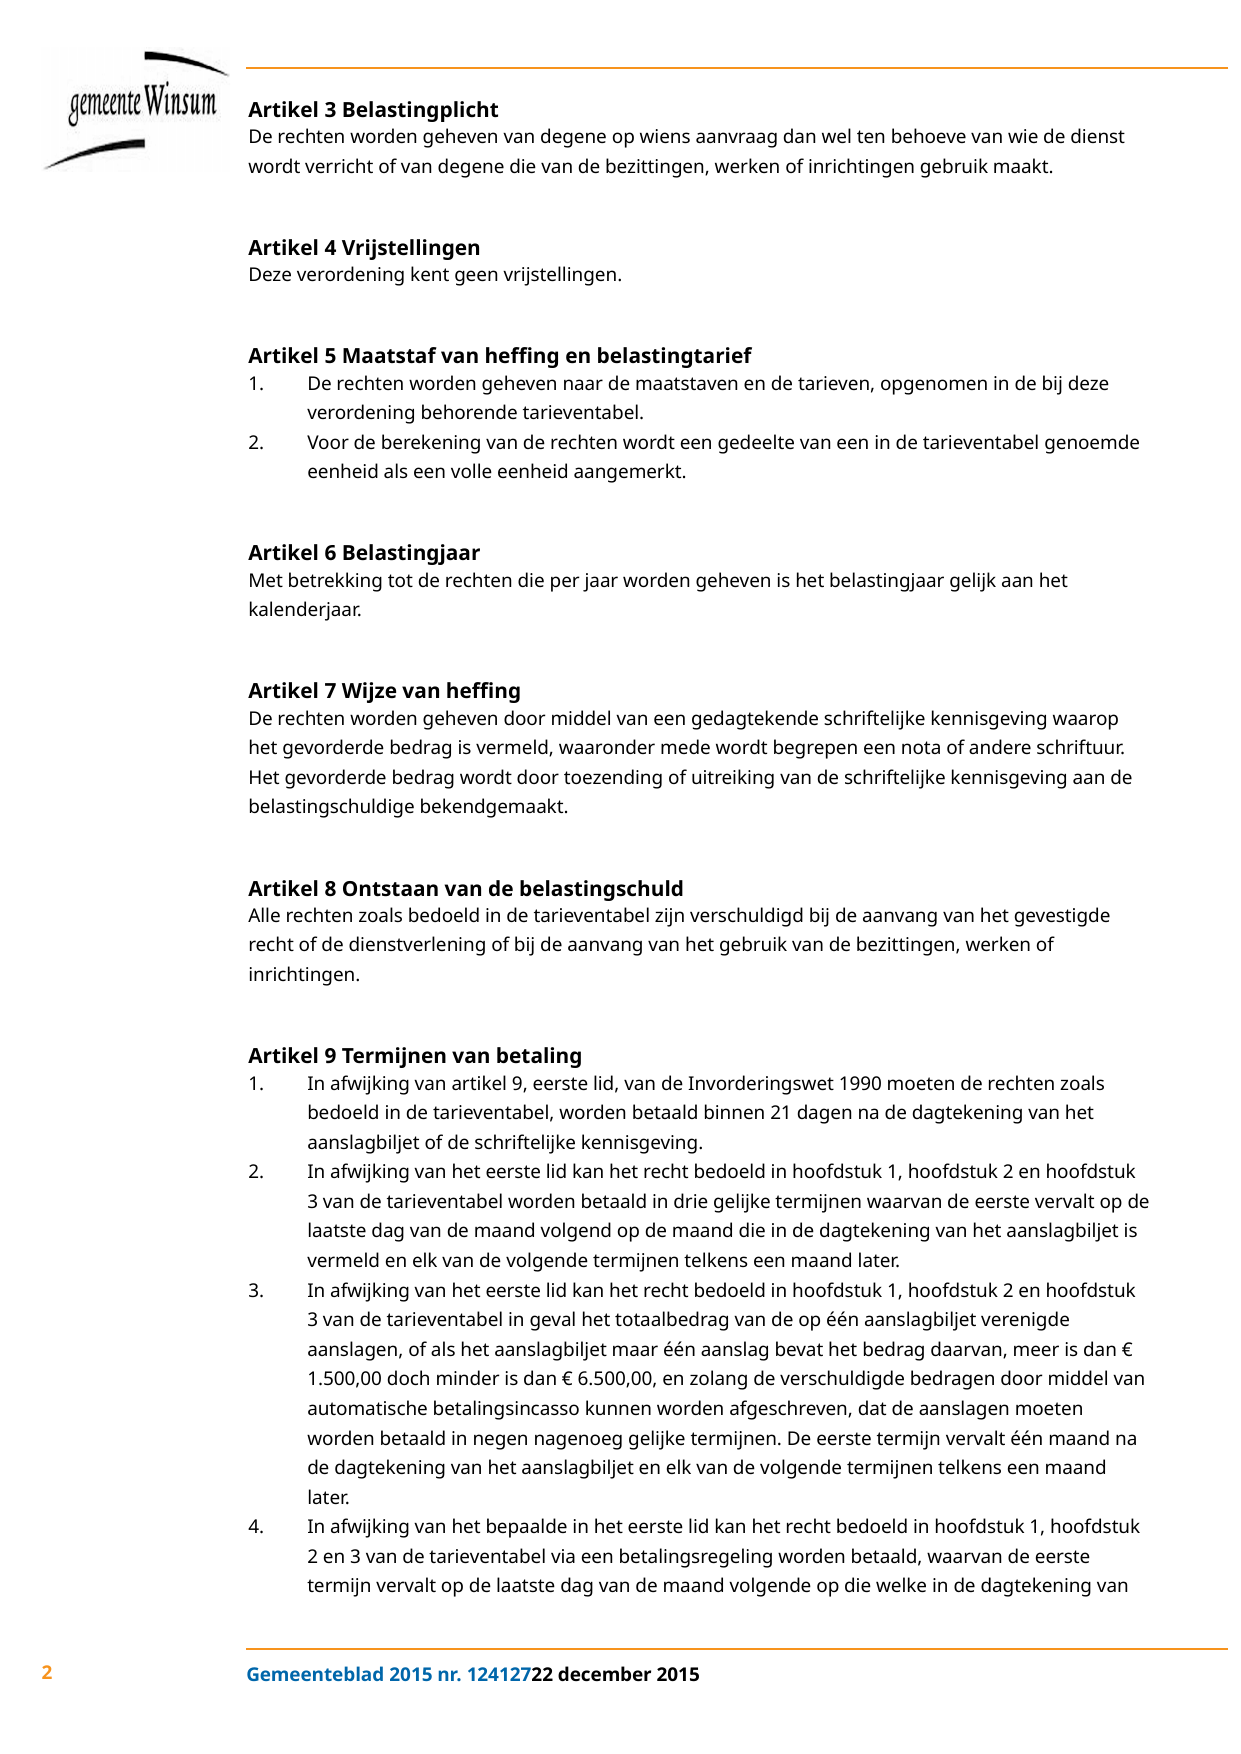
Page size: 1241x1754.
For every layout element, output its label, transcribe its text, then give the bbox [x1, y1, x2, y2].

text Artikel 3 Belastingplicht [248, 95, 1152, 123]
list De rechten worden geheven naar de maatstaven en de tarieven, opgenomen in de bij deze verordening behorende tarieventabel. [248, 370, 1152, 425]
text Artikel 6 Belastingjaar [248, 538, 1152, 567]
text Met betrekking tot de rechten die per jaar worden geheven is het belastingjaar gelijk aan het kalenderjaar. [248, 567, 1152, 622]
list In afwijking van het eerste lid kan het recht bedoeld in hoofdstuk 1, hoofdstuk 2 en hoofdstuk 3 van de tarieventabel worden betaald in drie gelijke termijnen waarvan de eerste vervalt op de laatste dag van de maand volgend op de maand die in de dagtekening van het aanslagbiljet is vermeld en elk van de volgende termijnen telkens een maand later. [248, 1158, 1152, 1273]
list In afwijking van het eerste lid kan het recht bedoeld in hoofdstuk 1, hoofdstuk 2 en hoofdstuk 3 van de tarieventabel in geval het totaalbedrag van de op één aanslagbiljet verenigde aanslagen, of als het aanslagbiljet maar één aanslag bevat het bedrag daarvan, meer is dan € 1.500,00 doch minder is dan € 6.500,00, en zolang de verschuldigde bedragen door middel van automatische betalingsincasso kunnen worden afgeschreven, dat de aanslagen moeten worden betaald in negen nagenoeg gelijke termijnen. De eerste termijn vervalt één maand na de dagtekening van het aanslagbiljet en elk van de volgende termijnen telkens een maand later. [248, 1277, 1152, 1509]
list Voor de berekening van de rechten wordt een gedeelte van een in de tarieventabel genoemde eenheid als een volle eenheid aangemerkt. [248, 429, 1152, 484]
picture [41, 47, 231, 172]
text De rechten worden geheven van degene op wiens aanvraag dan wel ten behoeve van wie de dienst wordt verricht of van degene die van de bezittingen, werken of inrichtingen gebruik maakt. [248, 123, 1152, 178]
list In afwijking van het bepaalde in het eerste lid kan het recht bedoeld in hoofdstuk 1, hoofdstuk 2 en 3 van de tarieventabel via een betalingsregeling worden betaald, waarvan de eerste termijn vervalt op de laatste dag van de maand volgende op die welke in de dagtekening van [248, 1513, 1152, 1598]
text De rechten worden geheven door middel van een gedagtekende schriftelijke kennisgeving waarop het gevorderde bedrag is vermeld, waaronder mede wordt begrepen een nota of andere schriftuur. Het gevorderde bedrag wordt door toezending of uitreiking van de schriftelijke kennisgeving aan de belastingschuldige bekendgemaakt. [248, 705, 1152, 819]
text Alle rechten zoals bedoeld in de tarieventabel zijn verschuldigd bij de aanvang van het gevestigde recht of de dienstverlening of bij de aanvang van het gebruik van de bezittingen, werken of inrichtingen. [248, 902, 1152, 987]
list In afwijking van artikel 9, eerste lid, van de Invorderingswet 1990 moeten de rechten zoals bedoeld in de tarieventabel, worden betaald binnen 21 dagen na de dagtekening van het aanslagbiljet of de schriftelijke kennisgeving. [248, 1070, 1152, 1154]
text Artikel 5 Maatstaf van heffing en belastingtarief [248, 341, 1152, 370]
text Artikel 7 Wijze van heffing [248, 676, 1152, 705]
text Artikel 8 Ontstaan van de belastingschuld [248, 874, 1152, 902]
text Artikel 9 Termijnen van betaling [248, 1041, 1152, 1070]
text Deze verordening kent geen vrijstellingen. [248, 261, 1152, 287]
text Artikel 4 Vrijstellingen [248, 233, 1152, 261]
